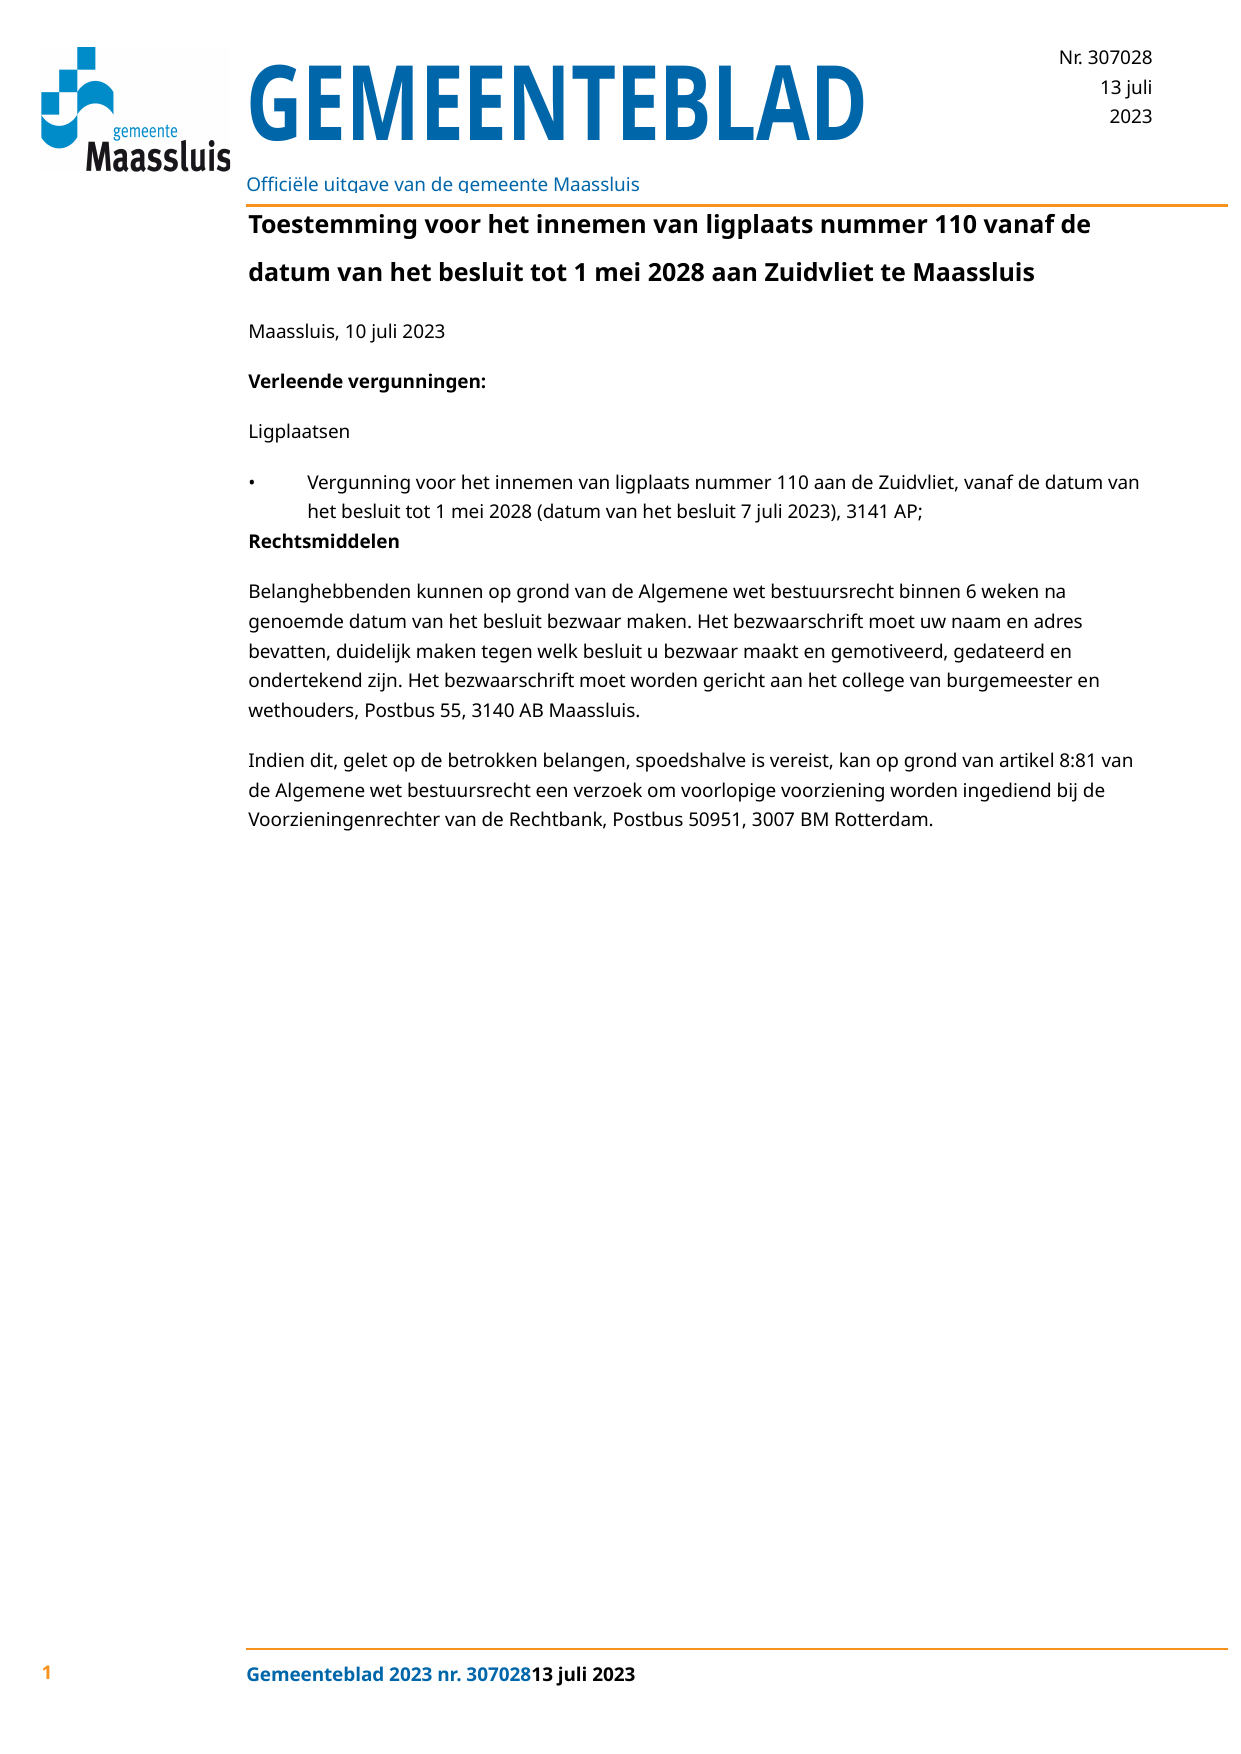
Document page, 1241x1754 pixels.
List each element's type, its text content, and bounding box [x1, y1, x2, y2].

text Rechtsmiddelen [248, 528, 1152, 554]
list Vergunning voor het innemen van ligplaats nummer 110 aan de Zuidvliet, vanaf de datum van het besluit tot 1 mei 2028 (datum van het besluit 7 juli 2023), 3141 AP; [248, 469, 1152, 524]
text Belanghebbenden kunnen op grond van de Algemene wet bestuursrecht binnen 6 weken na genoemde datum van het besluit bezwaar maken. Het bezwaarschrift moet uw naam en adres bevatten, duidelijk maken tegen welk besluit u bezwaar maakt en gemotiveerd, gedateerd en ondertekend zijn. Het bezwaarschrift moet worden gericht aan het college van burgemeester en wethouders, Postbus 55, 3140 AB Maassluis. [248, 579, 1152, 723]
text Maassluis, 10 juli 2023 [248, 318, 1152, 344]
picture [41, 47, 77, 92]
text Ligplaatsen [248, 419, 1152, 444]
text Toestemming voor het innemen van ligplaats nummer 110 vanaf de datum van het besluit tot 1 mei 2028 aan Zuidvliet te Maassluis [248, 207, 1152, 288]
text Verleende vergunningen: [248, 368, 1152, 394]
picture [41, 47, 231, 172]
text Indien dit, gelet op de betrokken belangen, spoedshalve is vereist, kan op grond van artikel 8:81 van de Algemene wet bestuursrecht een verzoek om voorlopige voorziening worden ingediend bij de Voorzieningenrechter van de Rechtbank, Postbus 50951, 3007 BM Rotterdam. [248, 747, 1152, 832]
